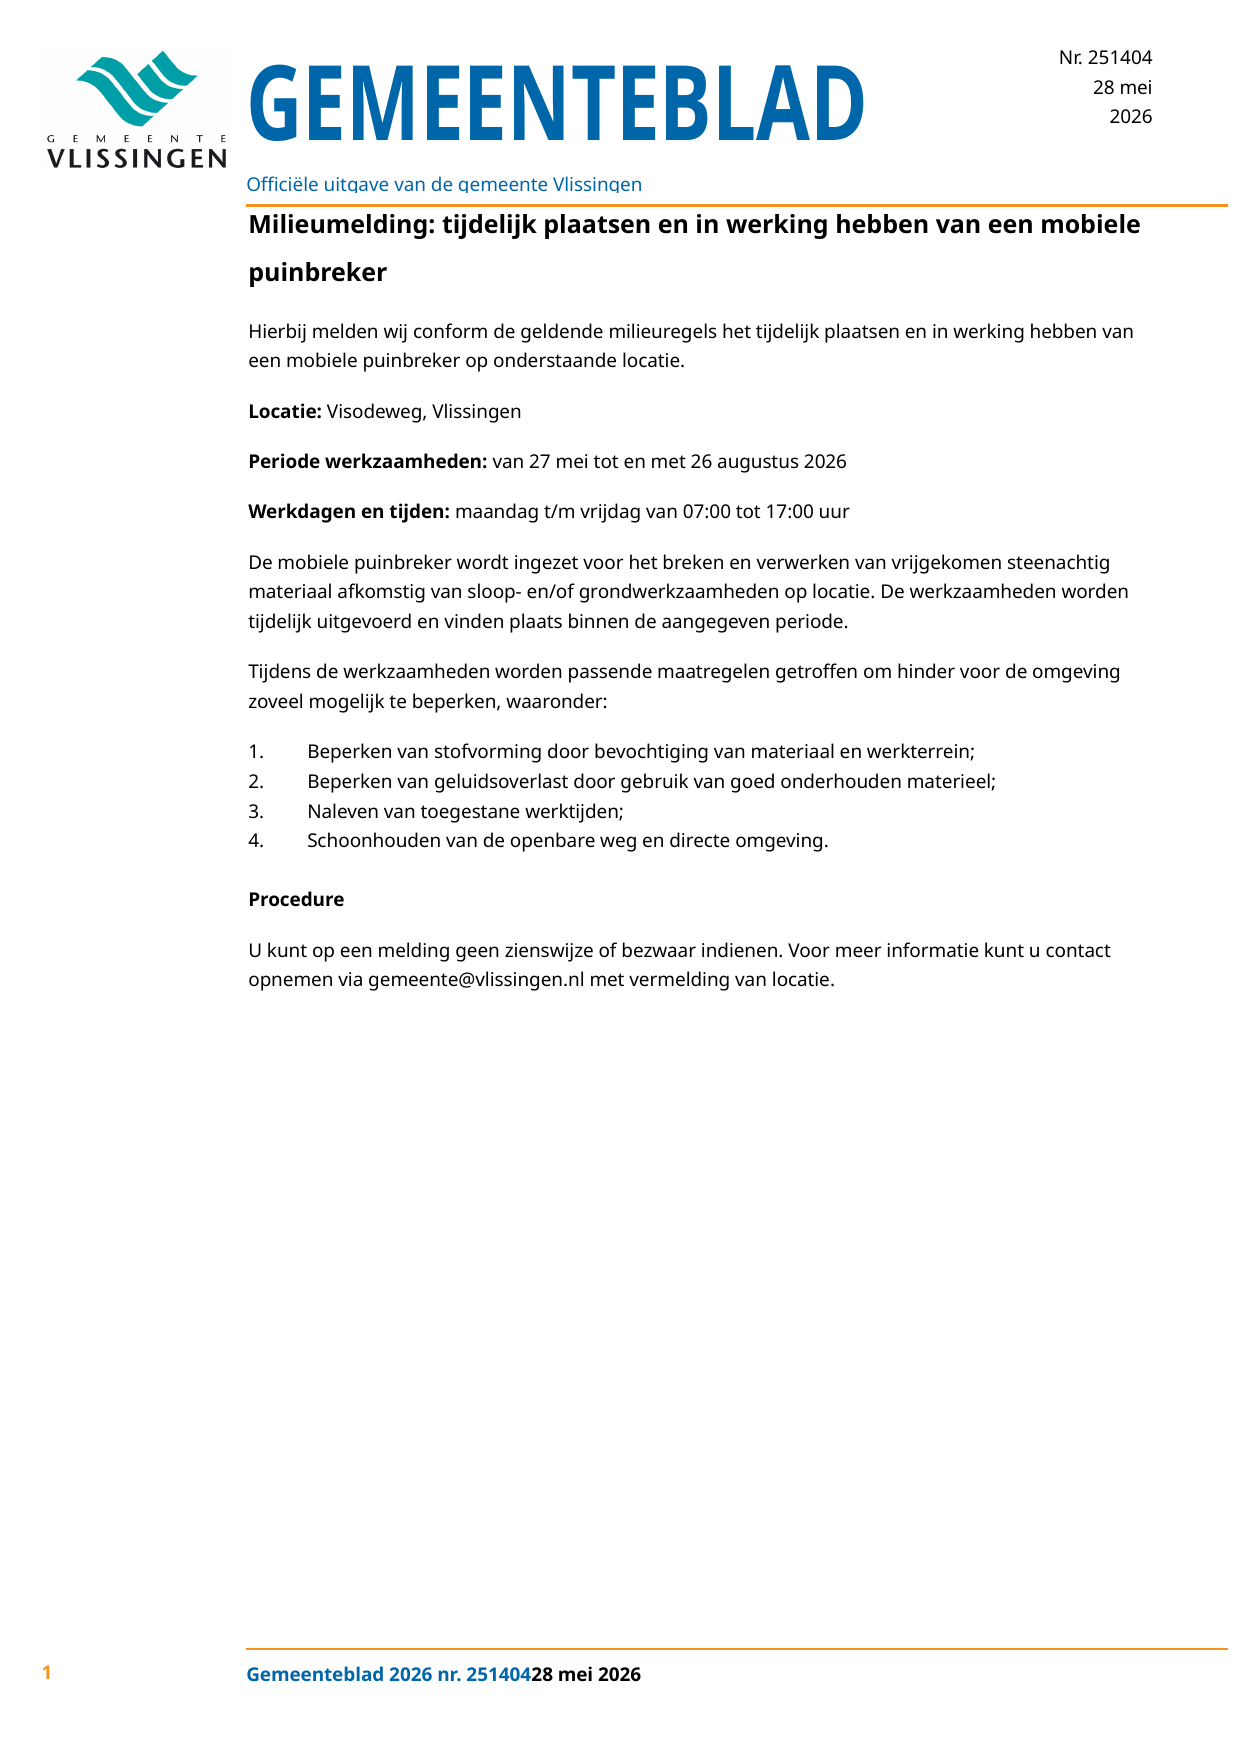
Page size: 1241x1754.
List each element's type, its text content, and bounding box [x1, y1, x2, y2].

text De mobiele puinbreker wordt ingezet voor het breken en verwerken van vrijgekomen steenachtig materiaal afkomstig van sloop- en/of grondwerkzaamheden op locatie. De werkzaamheden worden tijdelijk uitgevoerd en vinden plaats binnen de aangegeven periode. [248, 549, 1152, 634]
text U kunt op een melding geen zienswijze of bezwaar indienen. Voor meer informatie kunt u contact opnemen via gemeente@vlissingen.nl met vermelding van locatie. [248, 937, 1152, 992]
list Beperken van geluidsoverlast door gebruik van goed onderhouden materieel; [248, 768, 1152, 794]
text Werkdagen en tijden: maandag t/m vrijdag van 07:00 tot 17:00 uur [248, 499, 1152, 524]
list Schoonhouden van de openbare weg en directe omgeving. [248, 827, 1152, 853]
picture [41, 47, 231, 172]
text Milieumelding: tijdelijk plaatsen en in werking hebben van een mobiele puinbreker [248, 207, 1152, 288]
text Periode werkzaamheden: van 27 mei tot en met 26 augustus 2026 [248, 448, 1152, 474]
list Naleven van toegestane werktijden; [248, 798, 1152, 824]
text Locatie: Visodeweg, Vlissingen [248, 398, 1152, 424]
text Procedure [248, 887, 1152, 912]
text Tijdens de werkzaamheden worden passende maatregelen getroffen om hinder voor de omgeving zoveel mogelijk te beperken, waaronder: [248, 659, 1152, 714]
list Beperken van stofvorming door bevochtiging van materiaal en werkterrein; [248, 739, 1152, 764]
text Hierbij melden wij conform de geldende milieuregels het tijdelijk plaatsen en in werking hebben van een mobiele puinbreker op onderstaande locatie. [248, 318, 1152, 373]
